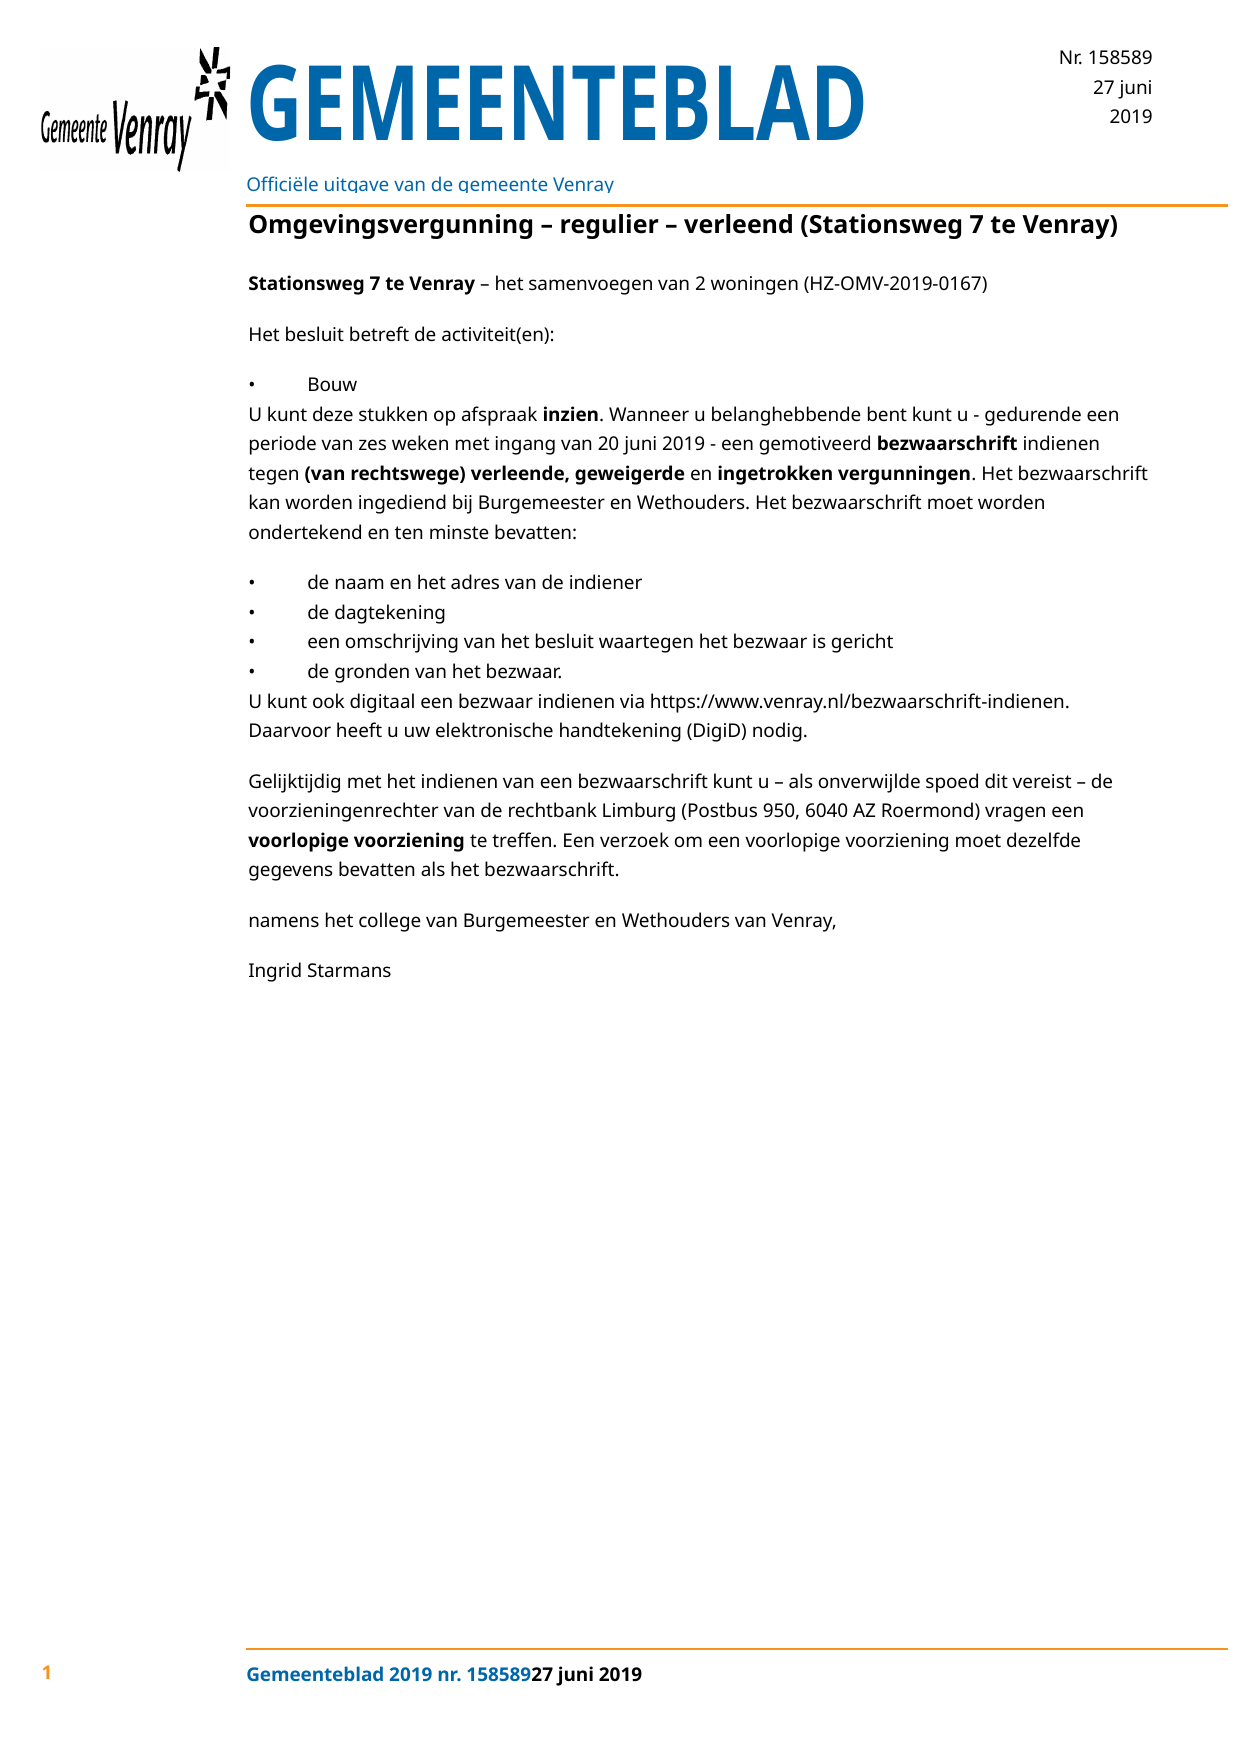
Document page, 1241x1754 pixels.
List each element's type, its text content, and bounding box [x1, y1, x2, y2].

text U kunt ook digitaal een bezwaar indienen via https://www.venray.nl/bezwaarschrift-indienen. Daarvoor heeft u uw elektronische handtekening (DigiD) nodig. [248, 688, 1152, 743]
text Ingrid Starmans [248, 957, 1152, 983]
list de gronden van het bezwaar. [248, 658, 1152, 684]
text namens het college van Burgemeester en Wethouders van Venray, [248, 907, 1152, 933]
text Het besluit betreft de activiteit(en): [248, 321, 1152, 346]
list de dagtekening [248, 599, 1152, 625]
list de naam en het adres van de indiener [248, 569, 1152, 595]
text Gelijktijdig met het indienen van een bezwaarschrift kunt u – als onverwijlde spoed dit vereist – de voorzieningenrechter van de rechtbank Limburg (Postbus 950, 6040 AZ Roermond) vragen een voorlopige voorziening te treffen. Een verzoek om een voorlopige voorziening moet dezelfde gegevens bevatten als het bezwaarschrift. [248, 768, 1152, 882]
text Omgevingsvergunning – regulier – verleend (Stationsweg 7 te Venray) [248, 207, 1152, 241]
text Stationsweg 7 te Venray – het samenvoegen van 2 woningen (HZ-OMV-2019-0167) [248, 270, 1152, 296]
list Bouw [248, 371, 1152, 397]
text U kunt deze stukken op afspraak inzien. Wanneer u belanghebbende bent kunt u - gedurende een periode van zes weken met ingang van 20 juni 2019 - een gemotiveerd bezwaarschrift indienen tegen (van rechtswege) verleende, geweigerde en ingetrokken vergunningen. Het bezwaarschrift kan worden ingediend bij Burgemeester en Wethouders. Het bezwaarschrift moet worden ondertekend en ten minste bevatten: [248, 401, 1152, 545]
picture [41, 47, 231, 172]
list een omschrijving van het besluit waartegen het bezwaar is gericht [248, 629, 1152, 654]
